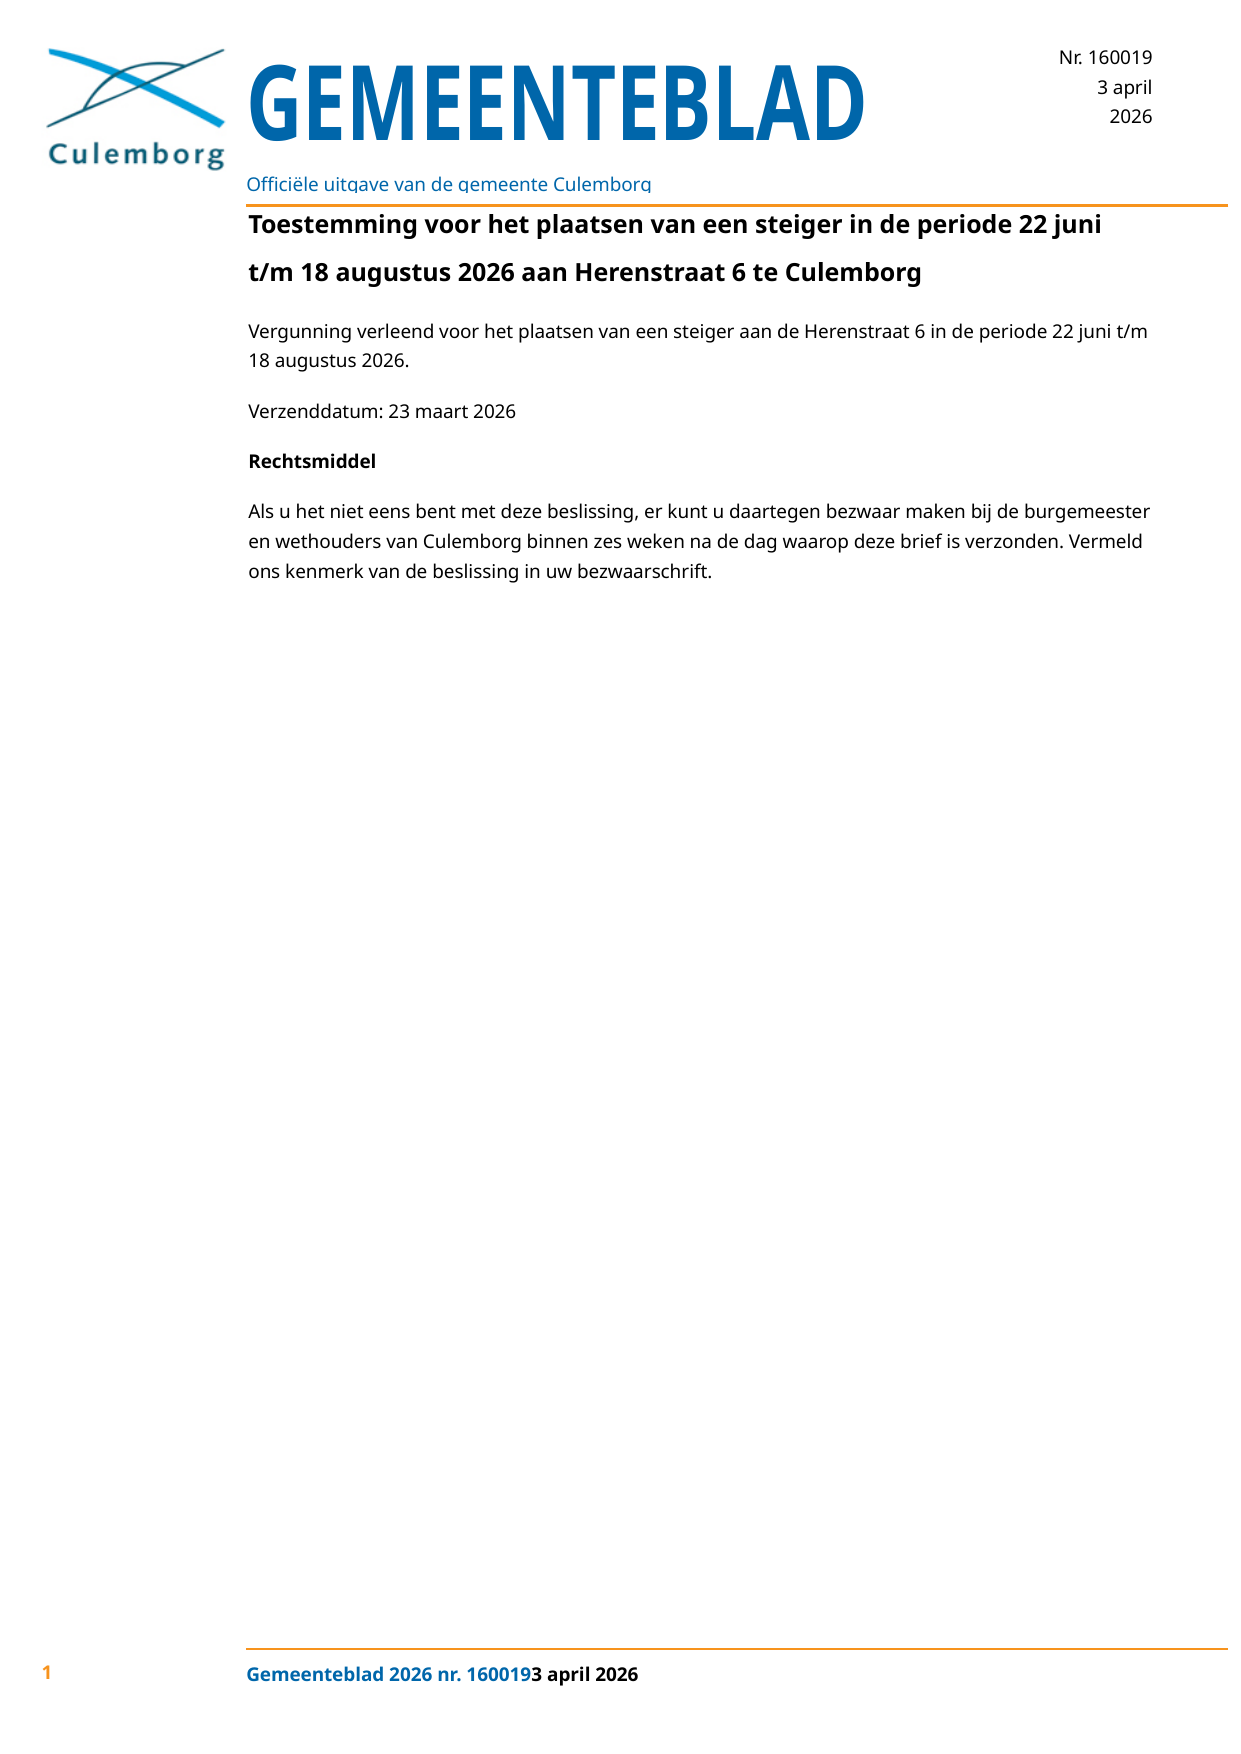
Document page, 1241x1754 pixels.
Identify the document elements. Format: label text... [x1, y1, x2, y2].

text Verzenddatum: 23 maart 2026 [248, 398, 1152, 424]
picture [41, 47, 231, 172]
text Rechtsmiddel [248, 448, 1152, 474]
text Vergunning verleend voor het plaatsen van een steiger aan de Herenstraat 6 in de periode 22 juni t/m 18 augustus 2026. [248, 318, 1152, 373]
text Toestemming voor het plaatsen van een steiger in de periode 22 juni t/m 18 augustus 2026 aan Herenstraat 6 te Culemborg [248, 207, 1152, 288]
text Als u het niet eens bent met deze beslissing, er kunt u daartegen bezwaar maken bij de burgemeester en wethouders van Culemborg binnen zes weken na de dag waarop deze brief is verzonden. Vermeld ons kenmerk van de beslissing in uw bezwaarschrift. [248, 499, 1152, 584]
